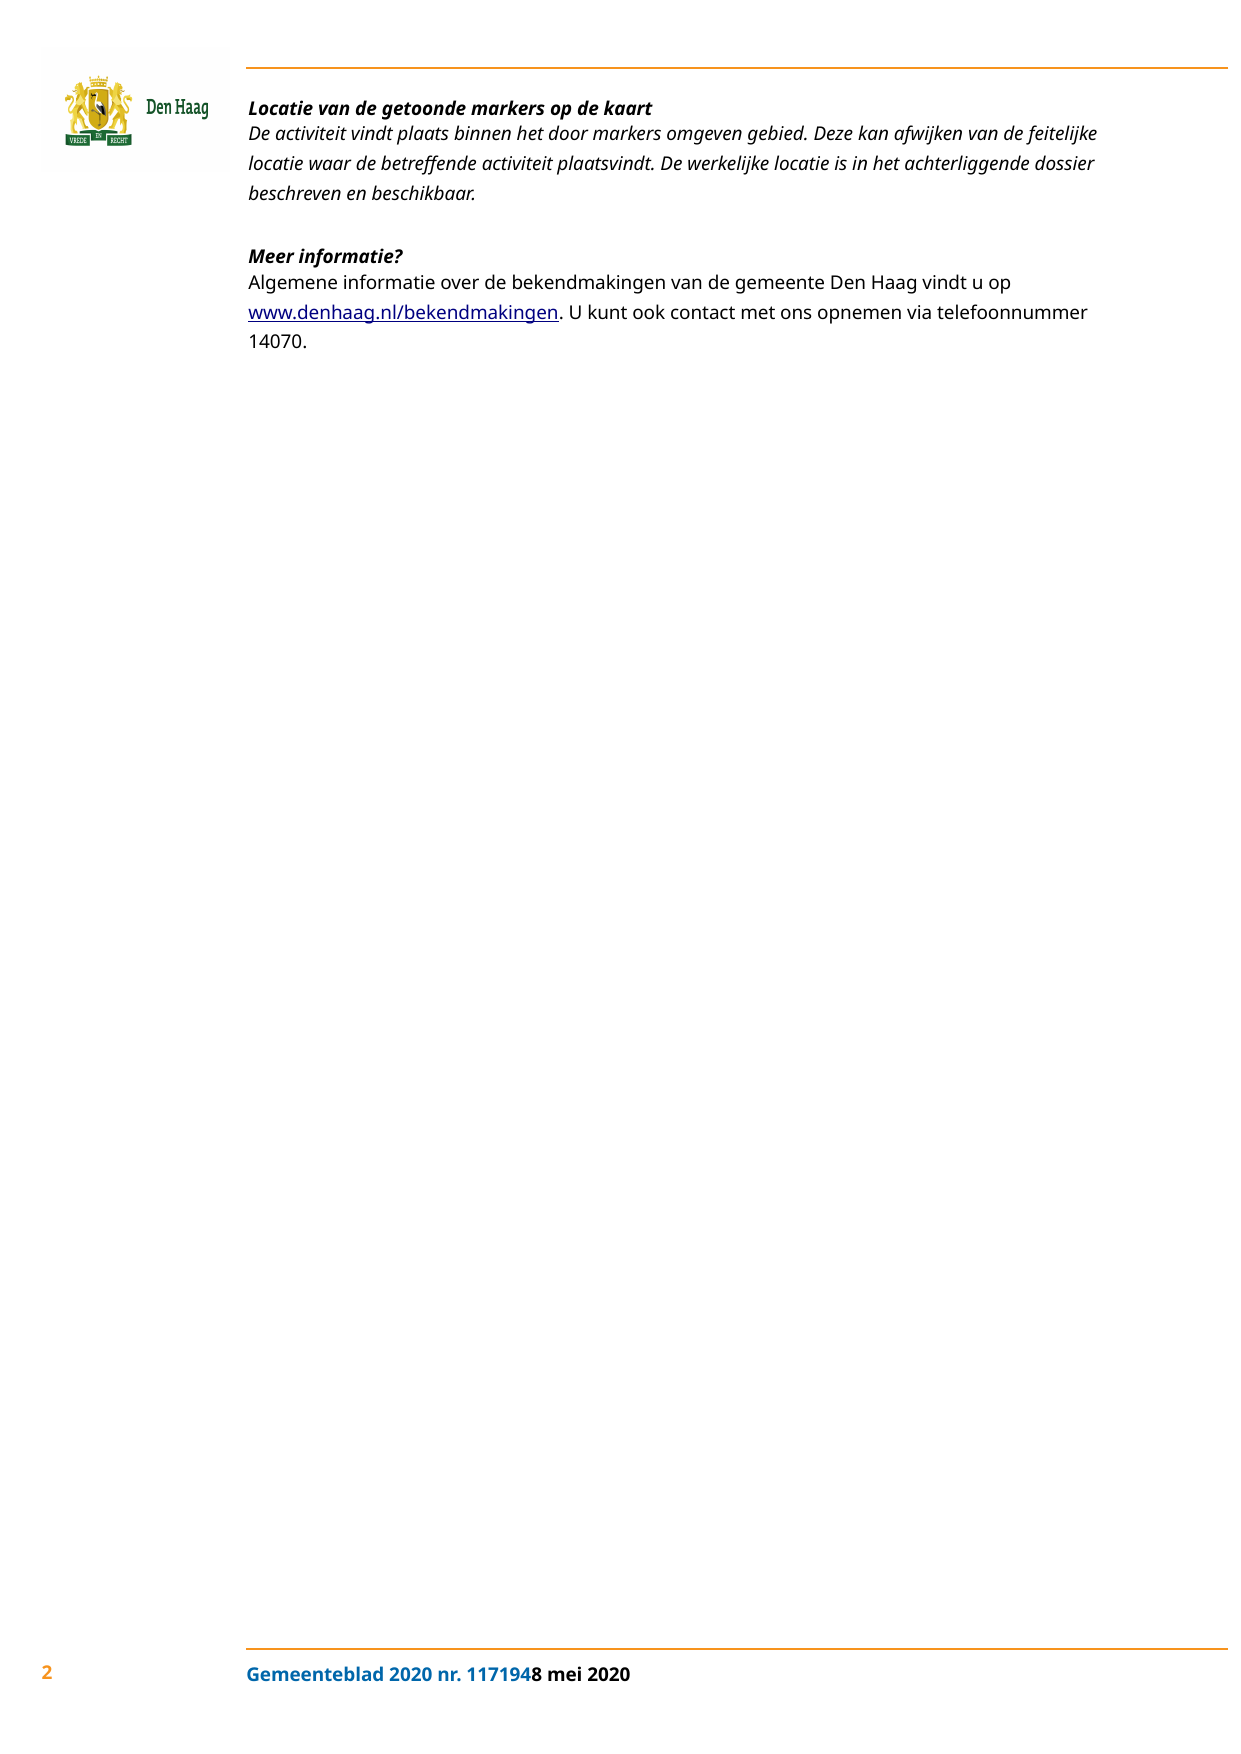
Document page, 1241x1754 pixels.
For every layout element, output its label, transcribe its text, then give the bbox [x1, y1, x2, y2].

picture [41, 47, 231, 172]
text Algemene informatie over de bekendmakingen van de gemeente Den Haag vindt u op www.denhaag.nl/bekendmakingen. U kunt ook contact met ons opnemen via telefoonnummer 14070. [248, 269, 1152, 354]
text De activiteit vindt plaats binnen het door markers omgeven gebied. Deze kan afwijken van de feitelijke locatie waar de betreffende activiteit plaatsvindt. De werkelijke locatie is in het achterliggende dossier beschreven en beschikbaar. [248, 121, 1152, 205]
text Meer informatie? [248, 244, 1152, 269]
text Locatie van de getoonde markers op de kaart [248, 95, 1152, 121]
